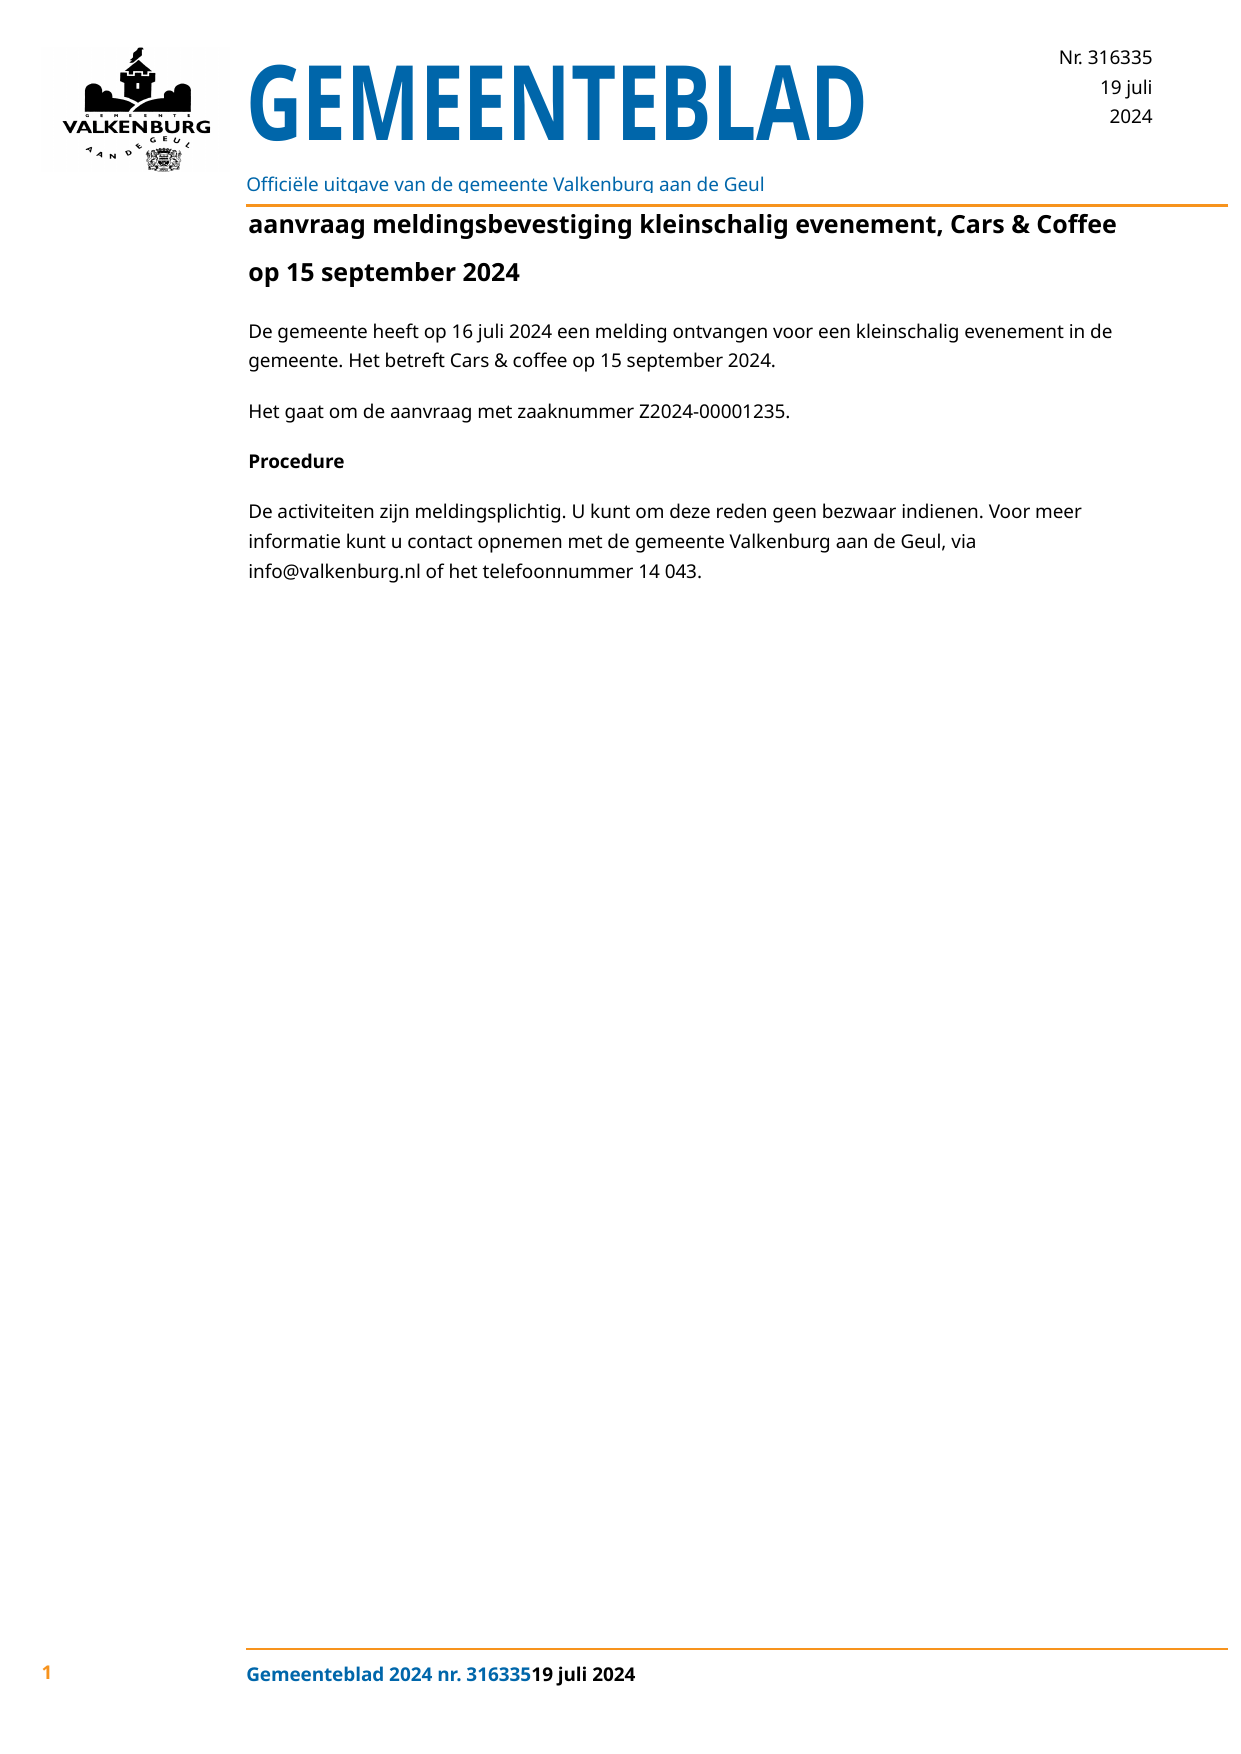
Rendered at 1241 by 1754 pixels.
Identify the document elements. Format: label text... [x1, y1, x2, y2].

text aanvraag meldingsbevestiging kleinschalig evenement, Cars & Coffee op 15 september 2024 [248, 207, 1152, 288]
text Procedure [248, 448, 1152, 474]
text De activiteiten zijn meldingsplichtig. U kunt om deze reden geen bezwaar indienen. Voor meer informatie kunt u contact opnemen met de gemeente Valkenburg aan de Geul, via info@valkenburg.nl of het telefoonnummer 14 043. [248, 499, 1152, 584]
text Het gaat om de aanvraag met zaaknummer Z2024-00001235. [248, 398, 1152, 424]
text De gemeente heeft op 16 juli 2024 een melding ontvangen voor een kleinschalig evenement in de gemeente. Het betreft Cars & coffee op 15 september 2024. [248, 318, 1152, 373]
picture [41, 47, 231, 172]
